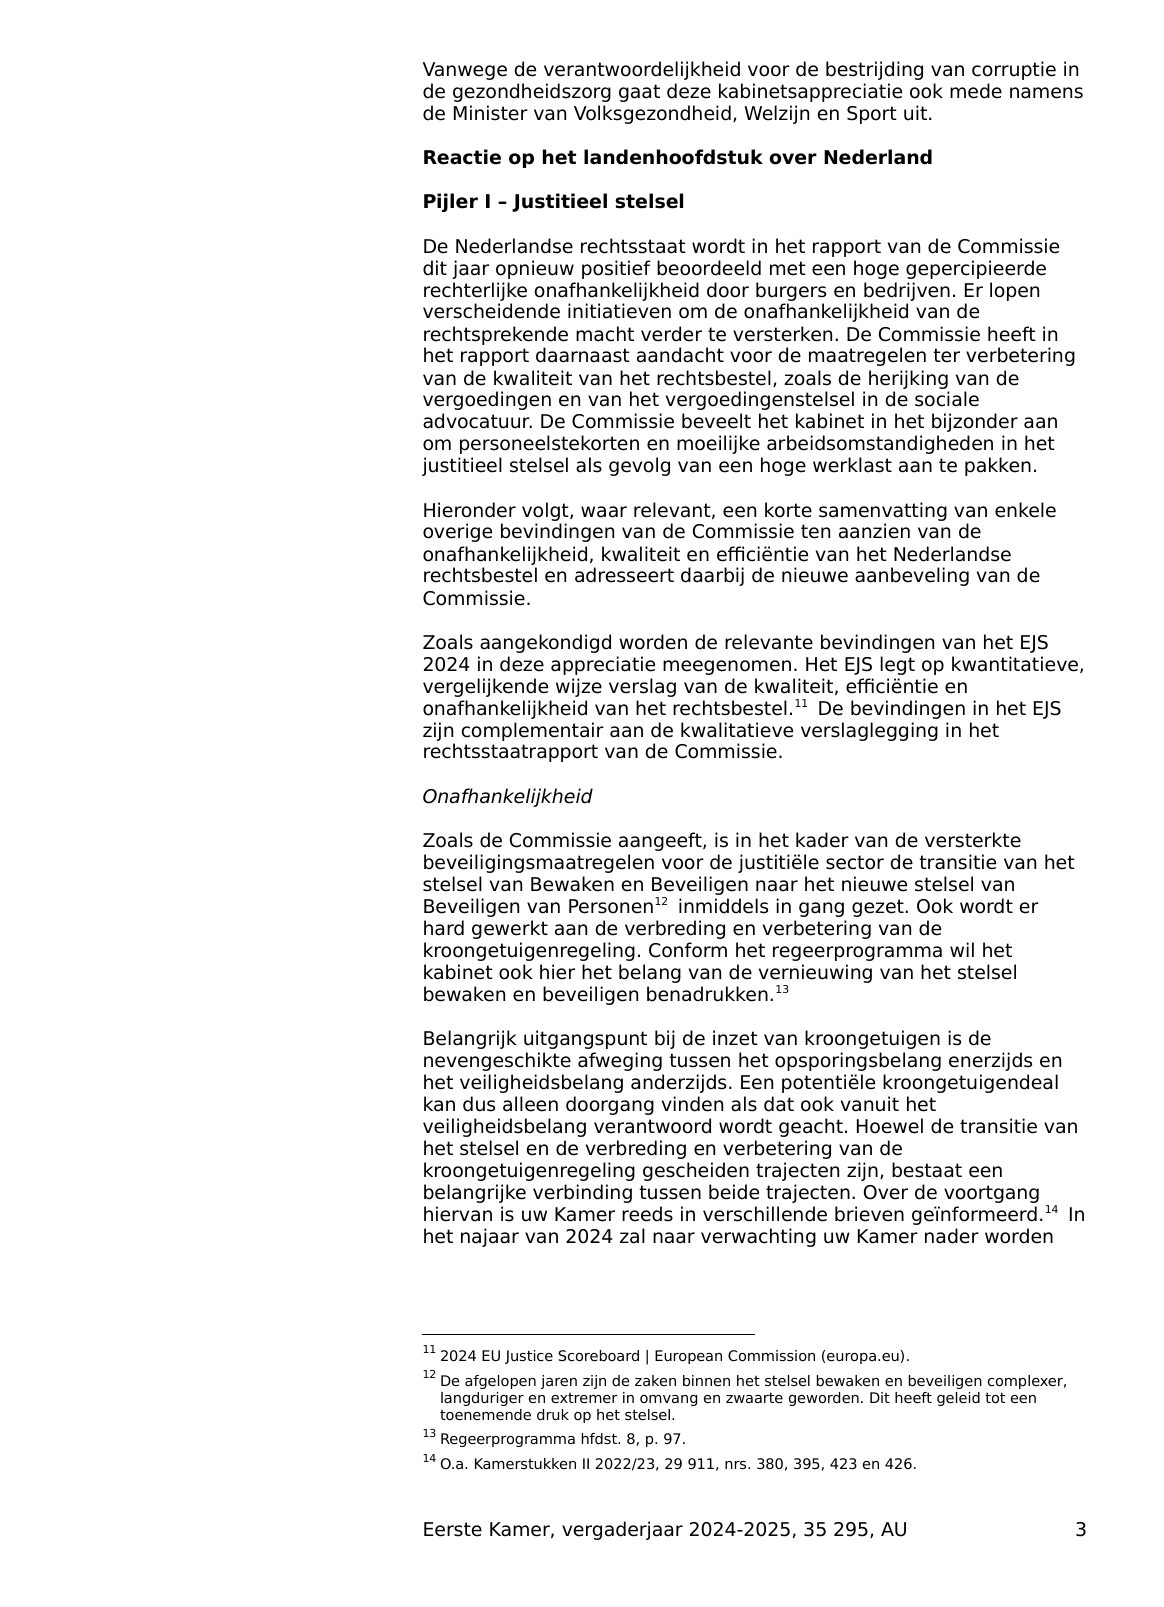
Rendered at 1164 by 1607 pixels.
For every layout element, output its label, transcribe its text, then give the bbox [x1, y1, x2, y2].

subtitle Onafhankelijkheid [422, 786, 1087, 808]
text Hieronder volgt, waar relevant, een korte samenvatting van enkele overige bevindingen van de Commissie ten aanzien van de onafhankelijkheid, kwaliteit en efficiëntie van het Nederlandse rechtsbestel en adresseert daarbij de nieuwe aanbeveling van de Commissie. [422, 499, 1087, 609]
text Vanwege de verantwoordelijkheid voor de bestrijding van corruptie in de gezondheidszorg gaat deze kabinetsappreciatie ook mede namens de Minister van Volksgezondheid, Welzijn en Sport uit. [422, 59, 1087, 125]
text O.a. Kamerstukken II 2022/23, 29 911, nrs. 380, 395, 423 en 426. [422, 1452, 1087, 1474]
text 2024 EU Justice Scoreboard | European Commission (europa.eu). [422, 1343, 1087, 1366]
text Zoals aangekondigd worden de relevante bevindingen van het EJS 2024 in deze appreciatie meegenomen. Het EJS legt op kwantitatieve, vergelijkende wijze verslag van de kwaliteit, efficiëntie en onafhankelijkheid van het rechtsbestel. De bevindingen in het EJS zijn complementair aan de kwalitatieve verslaglegging in het rechtsstaatrapport van de Commissie. [422, 632, 1087, 763]
text Zoals de Commissie aangeeft, is in het kader van de versterkte beveiligingsmaatregelen voor de justitiële sector de transitie van het stelsel van Bewaken en Beveiligen naar het nieuwe stelsel van Beveiligen van Personen inmiddels in gang gezet. Ook wordt er hard gewerkt aan de verbreding en verbetering van de kroongetuigenregeling. Conform het regeerprogramma wil het kabinet ook hier het belang van de vernieuwing van het stelsel bewaken en beveiligen benadrukken. [422, 830, 1087, 1006]
text Belangrijk uitgangspunt bij de inzet van kroongetuigen is de nevengeschikte afweging tussen het opsporingsbelang enerzijds en het veiligheidsbelang anderzijds. Een potentiële kroongetuigendeal kan dus alleen doorgang vinden als dat ook vanuit het veiligheidsbelang verantwoord wordt geacht. Hoewel de transitie van het stelsel en de verbreding en verbetering van de kroongetuigenregeling gescheiden trajecten zijn, bestaat een belangrijke verbinding tussen beide trajecten. Over de voortgang hiervan is uw Kamer reeds in verschillende brieven geïnformeerd. In het najaar van 2024 zal naar verwachting uw Kamer nader worden [422, 1028, 1087, 1248]
text De Nederlandse rechtsstaat wordt in het rapport van de Commissie dit jaar opnieuw positief beoordeeld met een hoge gepercipieerde rechterlijke onafhankelijkheid door burgers en bedrijven. Er lopen verscheidende initiatieven om de onafhankelijkheid van de rechtsprekende macht verder te versterken. De Commissie heeft in het rapport daarnaast aandacht voor de maatregelen ter verbetering van de kwaliteit van het rechtsbestel, zoals de herijking van de vergoedingen en van het vergoedingenstelsel in de sociale advocatuur. De Commissie beveelt het kabinet in het bijzonder aan om personeelstekorten en moeilijke arbeidsomstandigheden in het justitieel stelsel als gevolg van een hoge werklast aan te pakken. [422, 236, 1087, 477]
text De afgelopen jaren zijn de zaken binnen het stelsel bewaken en beveiligen complexer, langduriger en extremer in omvang en zwaarte geworden. Dit heeft geleid tot een toenemende druk op het stelsel. [422, 1368, 1087, 1424]
text Regeerprogramma hfdst. 8, p. 97. [422, 1427, 1087, 1449]
subtitle Pijler I – Justitieel stelsel [422, 191, 1087, 213]
subtitle Reactie op het landenhoofdstuk over Nederland [422, 147, 1087, 169]
